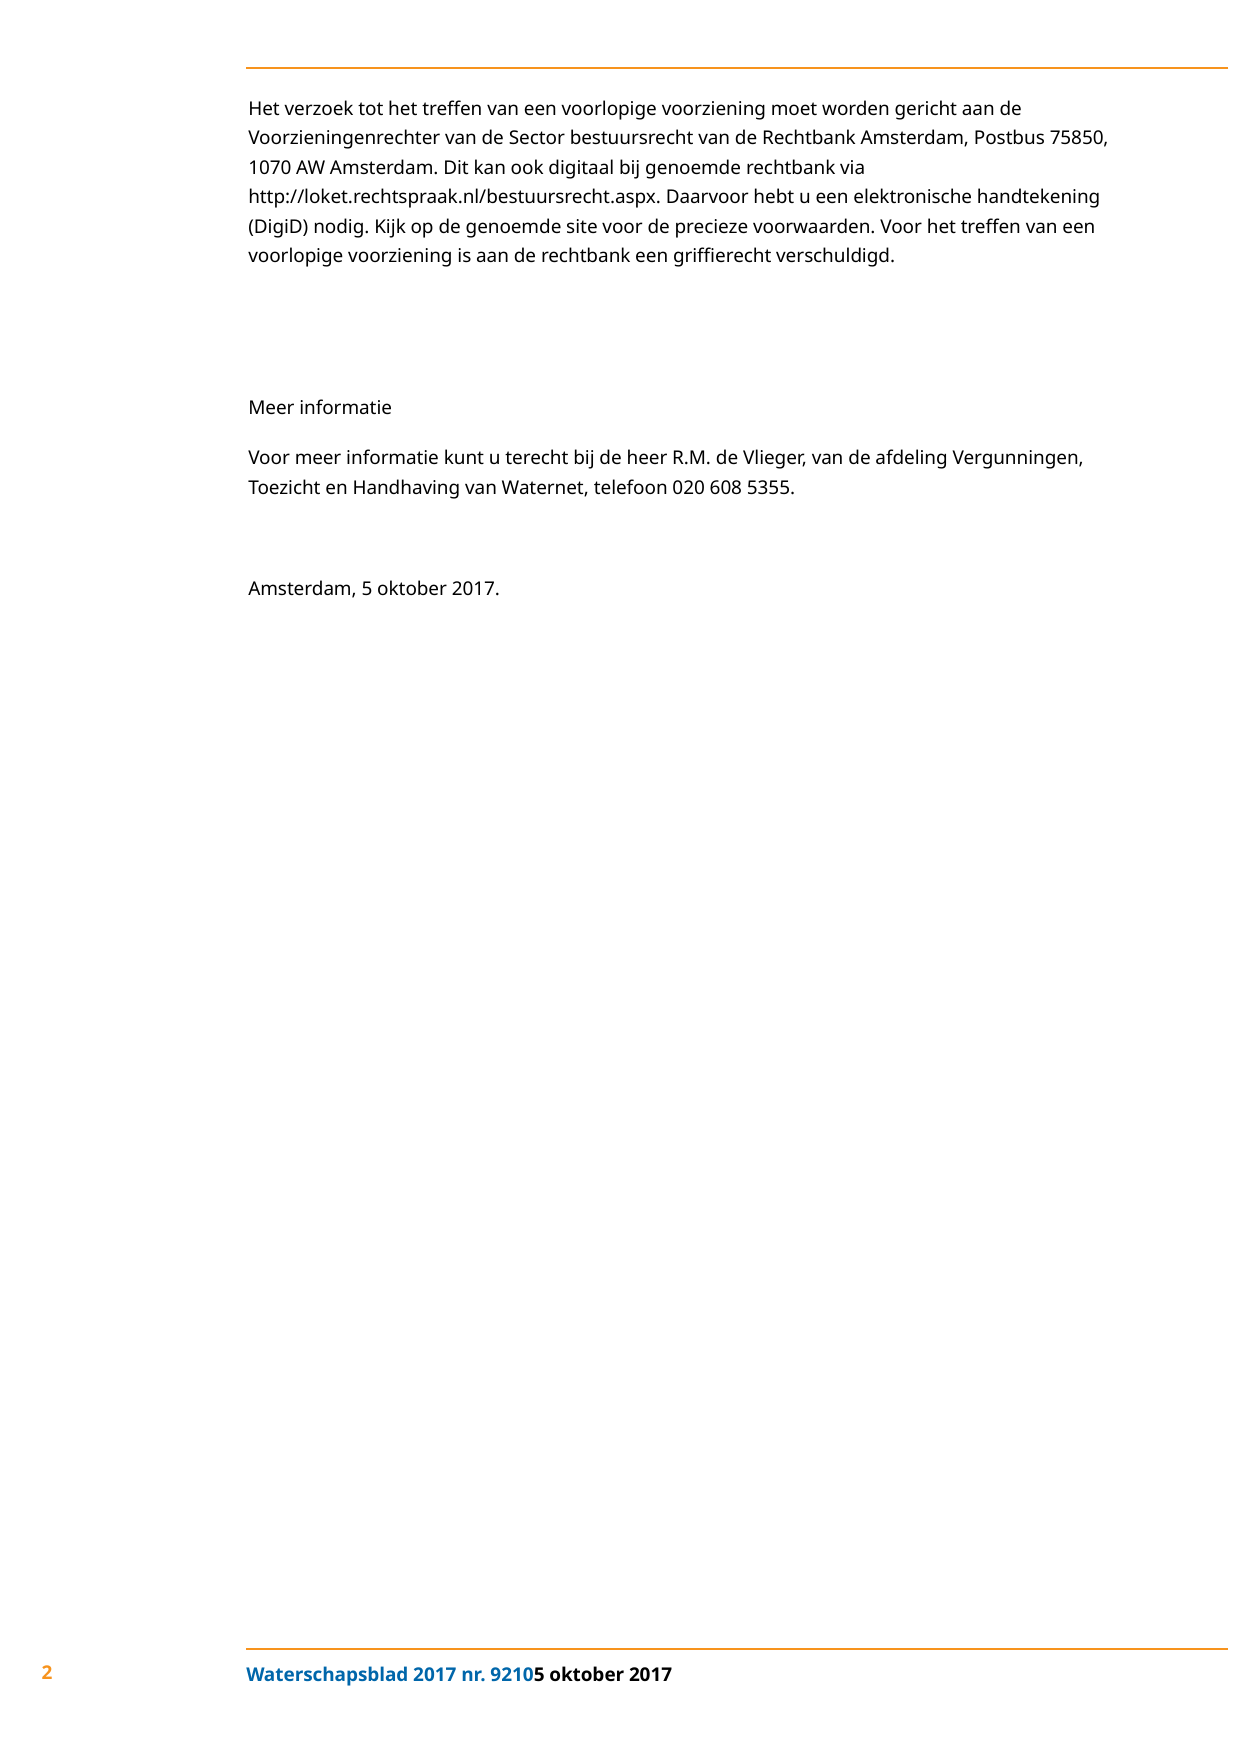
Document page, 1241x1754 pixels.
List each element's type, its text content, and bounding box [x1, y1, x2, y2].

text Voor meer informatie kunt u terecht bij de heer R.M. de Vlieger, van de afdeling Vergunningen, Toezicht en Handhaving van Waternet, telefoon 020 608 5355. [248, 444, 1152, 500]
text Het verzoek tot het treffen van een voorlopige voorziening moet worden gericht aan de Voorzieningenrechter van de Sector bestuursrecht van de Rechtbank Amsterdam, Postbus 75850, 1070 AW Amsterdam. Dit kan ook digitaal bij genoemde rechtbank via http://loket.rechtspraak.nl/bestuursrecht.aspx. Daarvoor hebt u een elektronische handtekening (DigiD) nodig. Kijk op de genoemde site voor de precieze voorwaarden. Voor het treffen van een voorlopige voorziening is aan de rechtbank een griffierecht verschuldigd. [248, 95, 1152, 268]
text Amsterdam, 5 oktober 2017. [248, 575, 1152, 601]
picture [41, 47, 231, 172]
text Meer informatie [248, 394, 1152, 420]
